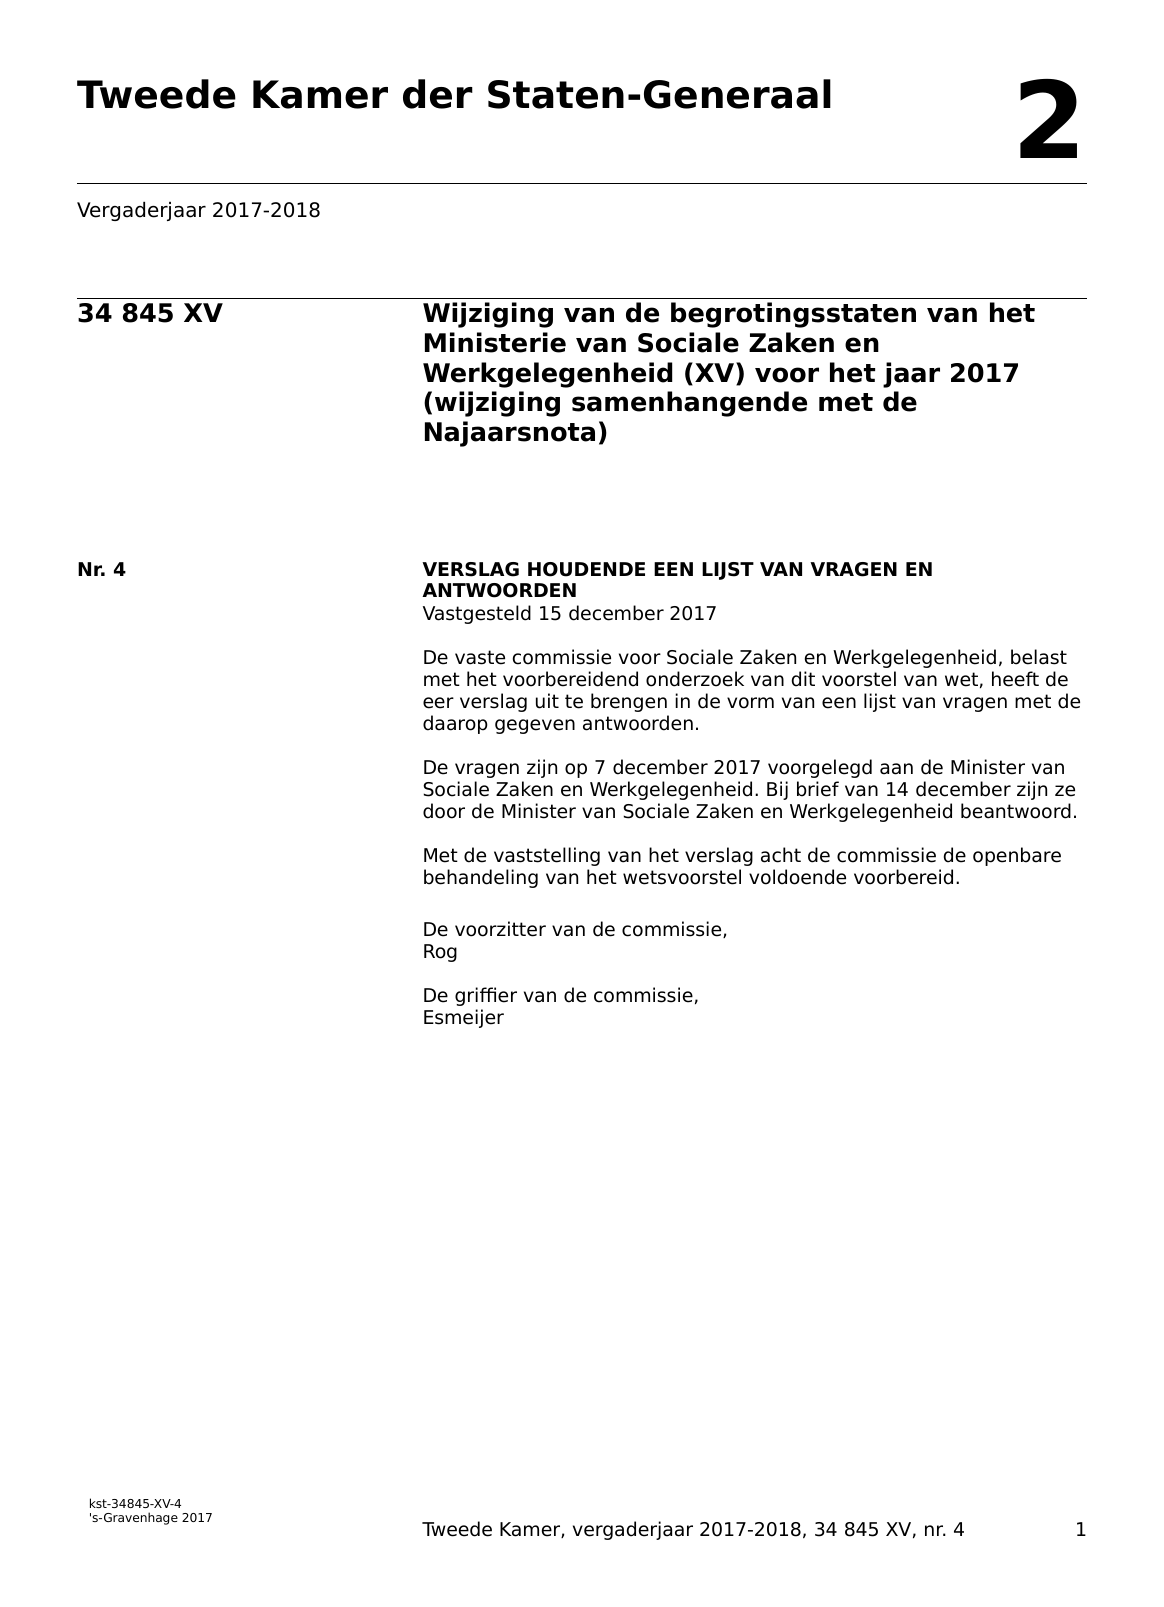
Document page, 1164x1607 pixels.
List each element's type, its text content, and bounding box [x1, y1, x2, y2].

text De vaste commissie voor Sociale Zaken en Werkgelegenheid, belast met het voorbereidend onderzoek van dit voorstel van wet, heeft de eer verslag uit te brengen in de vorm van een lijst van vragen met de daarop gegeven antwoorden. [422, 647, 1087, 734]
subtitle 34 845 XV Wijziging van de begrotingsstaten van het Ministerie van Sociale Zaken en Werkgelegenheid (XV) voor het jaar 2017 (wijziging samenhangende met de Najaarsnota) [77, 299, 1087, 447]
text De voorzitter van de commissie, Rog [422, 919, 1087, 963]
table_header Tweede Kamer der Staten-Generaal [77, 59, 886, 183]
text Met de vaststelling van het verslag acht de commissie de openbare behandeling van het wetsvoorstel voldoende voorbereid. [422, 845, 1087, 889]
text kst-34845-XV-4 [88, 1497, 323, 1511]
table_cell Vergaderjaar 2017-2018 [77, 184, 1087, 298]
text De vragen zijn op 7 december 2017 voorgelegd aan de Minister van Sociale Zaken en Werkgelegenheid. Bij brief van 14 december zijn ze door de Minister van Sociale Zaken en Werkgelegenheid beantwoord. [422, 757, 1087, 823]
text 's-Gravenhage 2017 [88, 1511, 323, 1525]
text Vastgesteld 15 december 2017 [422, 602, 1087, 624]
subtitle Nr. 4 VERSLAG HOUDENDE EEN LIJST VAN VRAGEN EN ANTWOORDEN [77, 558, 1087, 602]
table_header 2 [886, 59, 1087, 183]
text De griffier van de commissie, Esmeijer [422, 985, 1087, 1029]
